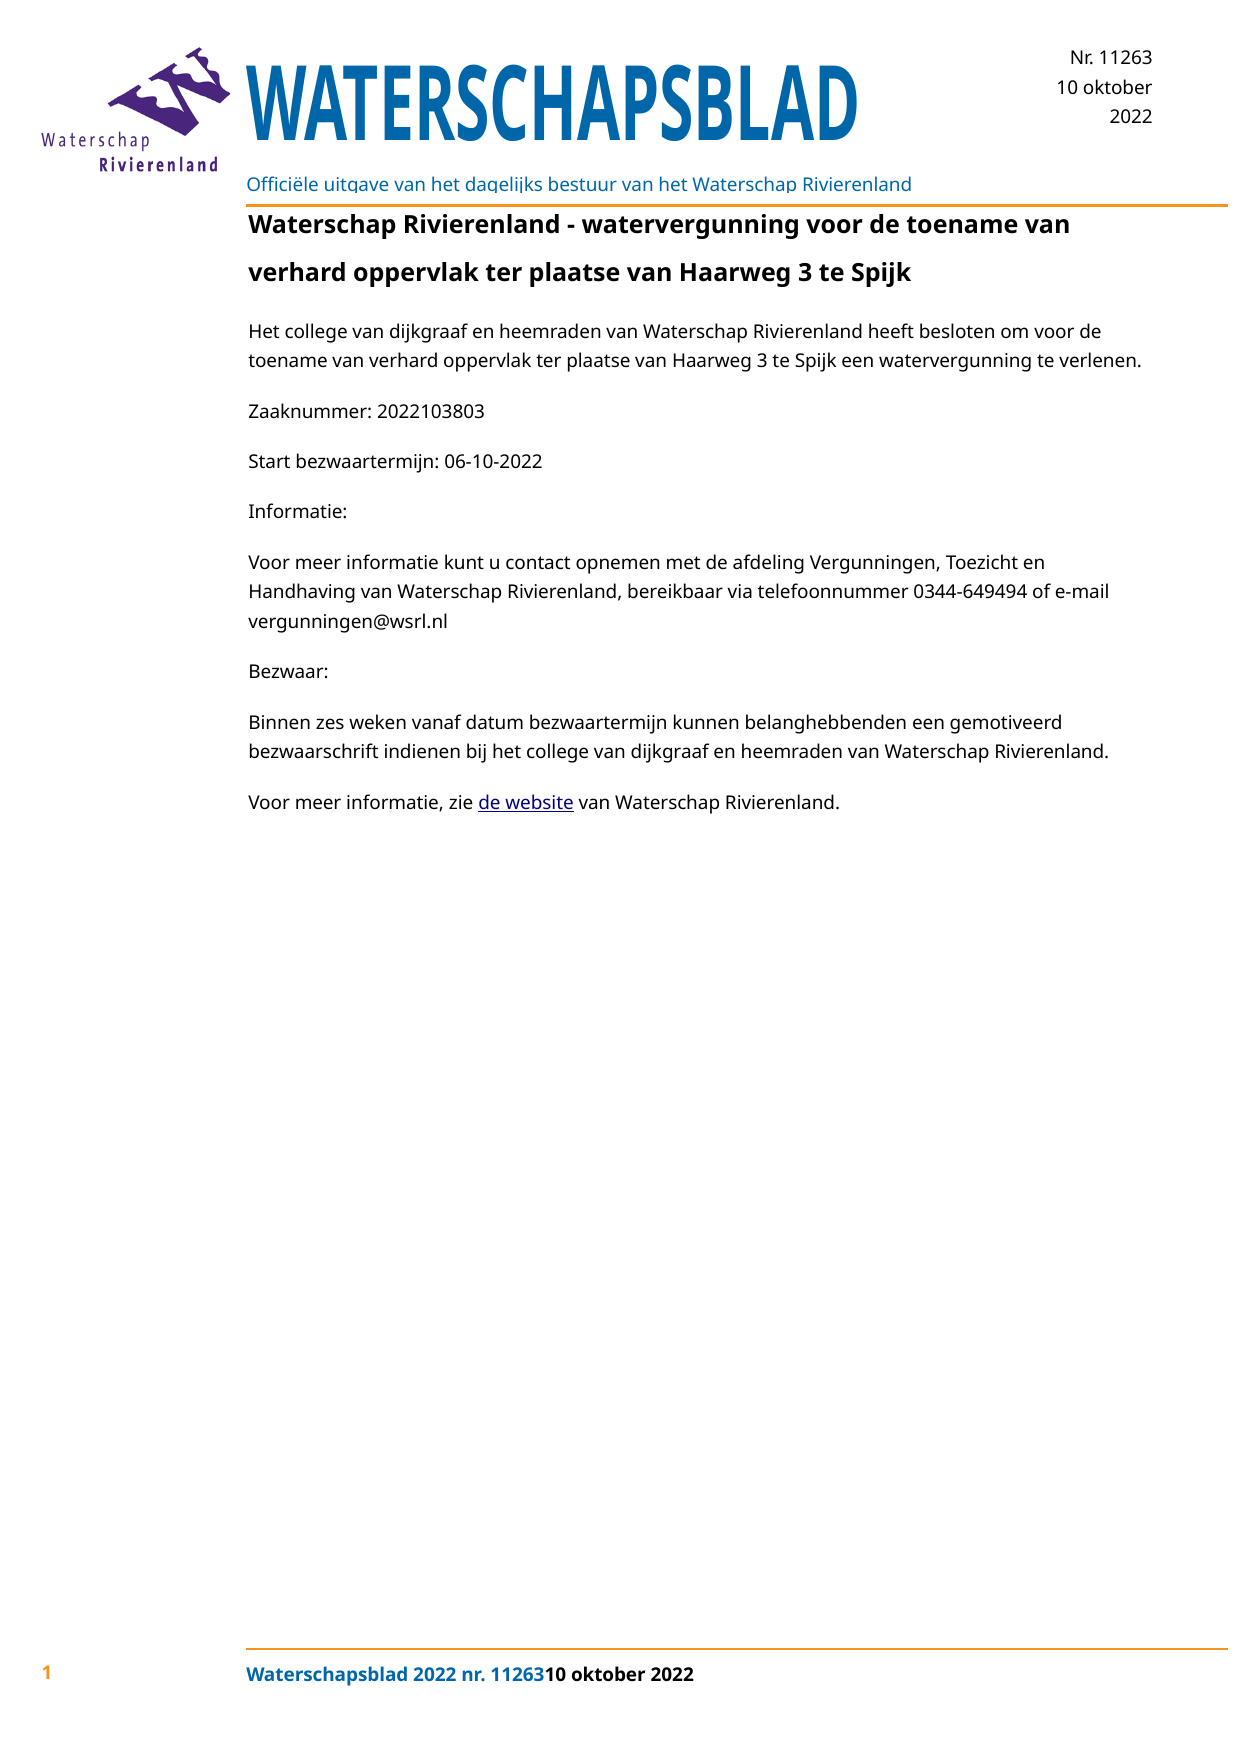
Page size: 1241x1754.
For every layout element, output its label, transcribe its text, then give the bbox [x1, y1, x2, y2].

text Voor meer informatie, zie de website van Waterschap Rivierenland. [248, 789, 1152, 815]
text Start bezwaartermijn: 06-10-2022 [248, 448, 1152, 474]
text Binnen zes weken vanaf datum bezwaartermijn kunnen belanghebbenden een gemotiveerd bezwaarschrift indienen bij het college van dijkgraaf en heemraden van Waterschap Rivierenland. [248, 709, 1152, 764]
picture [41, 47, 231, 172]
text Informatie: [248, 499, 1152, 524]
text Waterschap Rivierenland - watervergunning voor de toename van verhard oppervlak ter plaatse van Haarweg 3 te Spijk [248, 207, 1152, 288]
text Voor meer informatie kunt u contact opnemen met de afdeling Vergunningen, Toezicht en Handhaving van Waterschap Rivierenland, bereikbaar via telefoonnummer 0344-649494 of e-mail vergunningen@wsrl.nl [248, 549, 1152, 634]
text Zaaknummer: 2022103803 [248, 398, 1152, 424]
text Het college van dijkgraaf en heemraden van Waterschap Rivierenland heeft besloten om voor de toename van verhard oppervlak ter plaatse van Haarweg 3 te Spijk een watervergunning te verlenen. [248, 318, 1152, 373]
text Bezwaar: [248, 659, 1152, 684]
